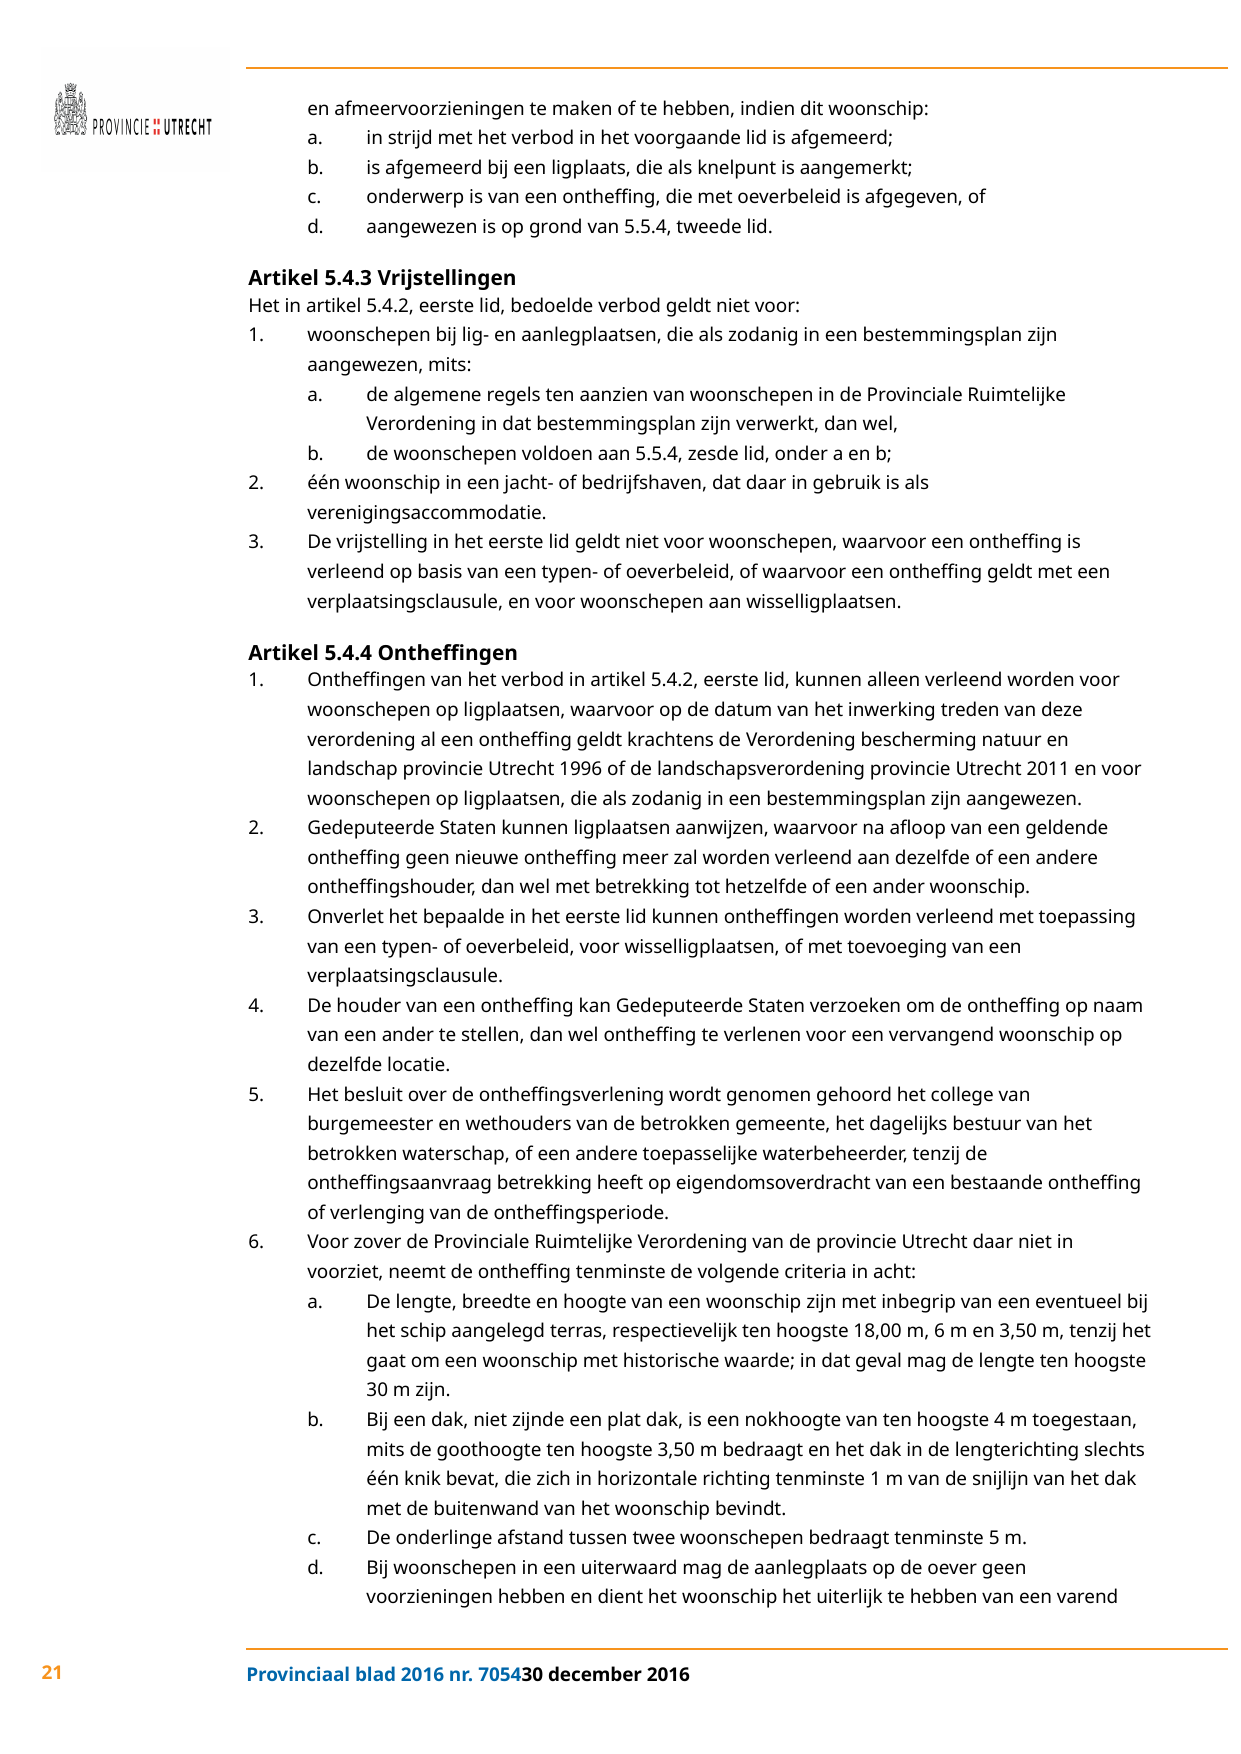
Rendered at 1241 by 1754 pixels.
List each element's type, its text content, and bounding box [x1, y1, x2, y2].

list Voor zover de Provinciale Ruimtelijke Verordening van de provincie Utrecht daar niet in voorziet, neemt de ontheffing tenminste de volgende criteria in acht: [248, 1229, 1152, 1284]
list woonschepen bij lig- en aanlegplaatsen, die als zodanig in een bestemmingsplan zijn aangewezen, mits: [248, 322, 1152, 377]
list en afmeervoorzieningen te maken of te hebben, indien dit woonschip: [248, 95, 1152, 121]
list de algemene regels ten aanzien van woonschepen in de Provinciale Ruimtelijke Verordening in dat bestemmingsplan zijn verwerkt, dan wel, [307, 381, 1152, 436]
list De vrijstelling in het eerste lid geldt niet voor woonschepen, waarvoor een ontheffing is verleend op basis van een typen- of oeverbeleid, of waarvoor een ontheffing geldt met een verplaatsingsclausule, en voor woonschepen aan wisselligplaatsen. [248, 529, 1152, 613]
list Gedeputeerde Staten kunnen ligplaatsen aanwijzen, waarvoor na afloop van een geldende ontheffing geen nieuwe ontheffing meer zal worden verleend aan dezelfde of een andere ontheffingshouder, dan wel met betrekking tot hetzelfde of een ander woonschip. [248, 814, 1152, 899]
list Onverlet het bepaalde in het eerste lid kunnen ontheffingen worden verleend met toepassing van een typen- of oeverbeleid, voor wisselligplaatsen, of met toevoeging van een verplaatsingsclausule. [248, 903, 1152, 988]
list onderwerp is van een ontheffing, die met oeverbeleid is afgegeven, of [307, 183, 1152, 209]
list in strijd met het verbod in het voorgaande lid is afgemeerd; [307, 124, 1152, 150]
text Artikel 5.4.4 Ontheffingen [248, 638, 1152, 667]
list één woonschip in een jacht- of bedrijfshaven, dat daar in gebruik is als verenigingsaccommodatie. [248, 469, 1152, 525]
list aangewezen is op grond van 5.5.4, tweede lid. [307, 213, 1152, 239]
list De lengte, breedte en hoogte van een woonschip zijn met inbegrip van een eventueel bij het schip aangelegd terras, respectievelijk ten hoogste 18,00 m, 6 m en 3,50 m, tenzij het gaat om een woonschip met historische waarde; in dat geval mag de lengte ten hoogste 30 m zijn. [307, 1288, 1152, 1402]
list Bij woonschepen in een uiterwaard mag de aanlegplaats op de oever geen voorzieningen hebben en dient het woonschip het uiterlijk te hebben van een varend [307, 1554, 1152, 1609]
text Artikel 5.4.3 Vrijstellingen [248, 263, 1152, 292]
list Ontheffingen van het verbod in artikel 5.4.2, eerste lid, kunnen alleen verleend worden voor woonschepen op ligplaatsen, waarvoor op de datum van het inwerking treden van deze verordening al een ontheffing geldt krachtens de Verordening bescherming natuur en landschap provincie Utrecht 1996 of de landschapsverordening provincie Utrecht 2011 en voor woonschepen op ligplaatsen, die als zodanig in een bestemmingsplan zijn aangewezen. [248, 667, 1152, 811]
list De onderlinge afstand tussen twee woonschepen bedraagt tenminste 5 m. [307, 1524, 1152, 1550]
list de woonschepen voldoen aan 5.5.4, zesde lid, onder a en b; [307, 440, 1152, 466]
list Het besluit over de ontheffingsverlening wordt genomen gehoord het college van burgemeester en wethouders van de betrokken gemeente, het dagelijks bestuur van het betrokken waterschap, of een andere toepasselijke waterbeheerder, tenzij de ontheffingsaanvraag betrekking heeft op eigendomsoverdracht van een bestaande ontheffing of verlenging van de ontheffingsperiode. [248, 1081, 1152, 1225]
list is afgemeerd bij een ligplaats, die als knelpunt is aangemerkt; [307, 154, 1152, 180]
picture [41, 47, 231, 172]
text Het in artikel 5.4.2, eerste lid, bedoelde verbod geldt niet voor: [248, 292, 1152, 318]
list Bij een dak, niet zijnde een plat dak, is een nokhoogte van ten hoogste 4 m toegestaan, mits de goothoogte ten hoogste 3,50 m bedraagt en het dak in de lengterichting slechts één knik bevat, die zich in horizontale richting tenminste 1 m van de snijlijn van het dak met de buitenwand van het woonschip bevindt. [307, 1406, 1152, 1521]
list De houder van een ontheffing kan Gedeputeerde Staten verzoeken om de ontheffing op naam van een ander te stellen, dan wel ontheffing te verlenen voor een vervangend woonschip op dezelfde locatie. [248, 992, 1152, 1077]
